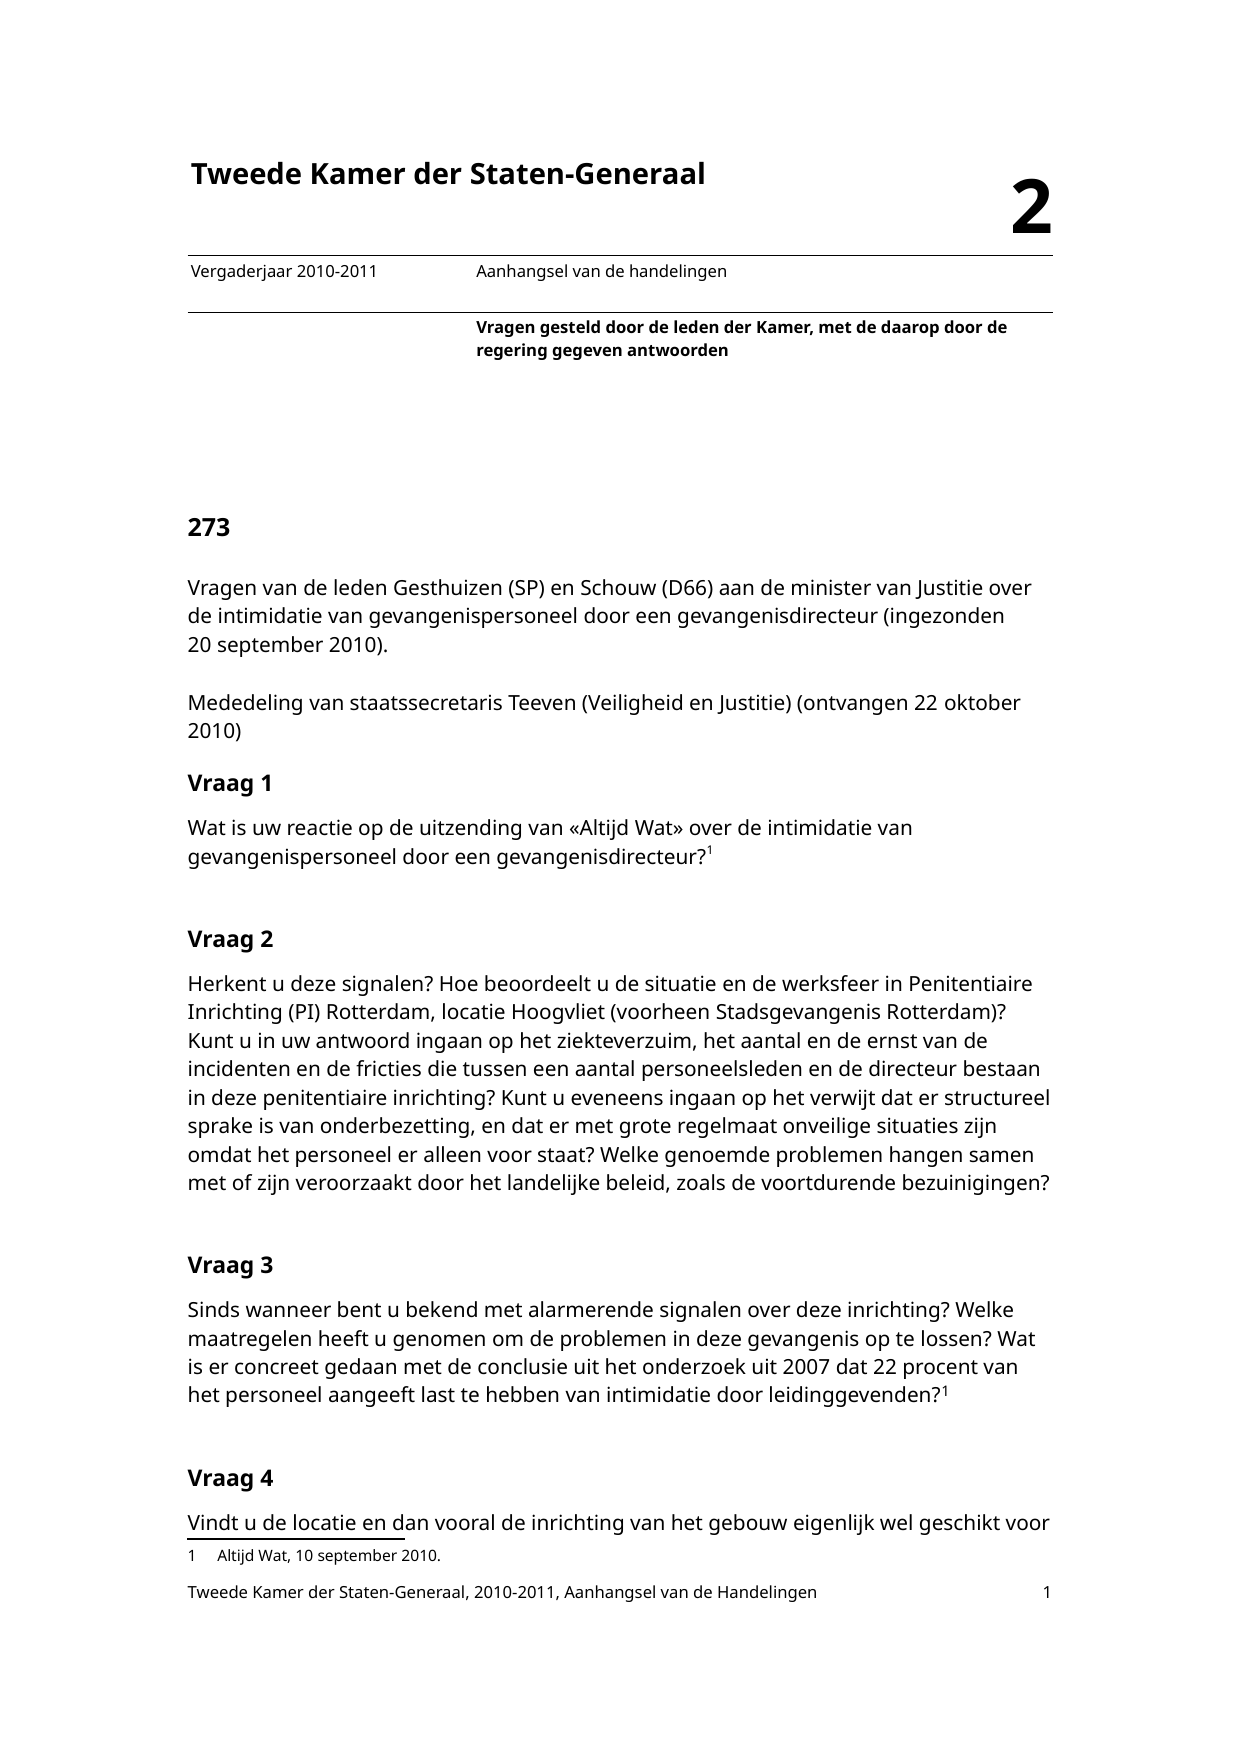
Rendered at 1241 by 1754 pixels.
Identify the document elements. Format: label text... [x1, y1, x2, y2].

table_cell Aanhangsel van de handelingen [473, 256, 1053, 312]
table_header Tweede Kamer der Staten-Generaal [188, 150, 879, 255]
table_header 2 [880, 150, 1053, 255]
text Herkent u deze signalen? Hoe beoordeelt u de situatie en de werksfeer in Penitentiaire Inrichting (PI) Rotterdam, locatie Hoogvliet (voorheen Stadsgevangenis Rotterdam)? Kunt u in uw antwoord ingaan op het ziekteverzuim, het aantal en de ernst van de incidenten en de fricties die tussen een aantal personeelsleden en de directeur bestaan in deze penitentiaire inrichting? Kunt u eveneens ingaan op het verwijt dat er structureel sprake is van onderbezetting, en dat er met grote regelmaat onveilige situaties zijn omdat het personeel er alleen voor staat? Welke genoemde problemen hangen samen met of zijn veroorzaakt door het landelijke beleid, zoals de voortdurende bezuinigingen? [187, 969, 1053, 1197]
text Mededeling van staatssecretaris Teeven (Veiligheid en Justitie) (ontvangen 22 oktober 2010) [187, 688, 1053, 745]
table_cell Vragen gesteld door de leden der Kamer, met de daarop door de regering gegeven antwoorden [473, 313, 1053, 361]
text Sinds wanneer bent u bekend met alarmerende signalen over deze inrichting? Welke maatregelen heeft u genomen om de problemen in deze gevangenis op te lossen? Wat is er concreet gedaan met de conclusie uit het onderzoek uit 2007 dat 22 procent van het personeel aangeeft last te hebben van intimidatie door leidinggevenden?1 [187, 1295, 1053, 1409]
subtitle Vraag 3 [187, 1249, 1053, 1280]
text Wat is uw reactie op de uitzending van «Altijd Wat» over de intimidatie van gevangenispersoneel door een gevangenisdirecteur? [187, 813, 1053, 870]
table_cell Vergaderjaar 2010-2011 [188, 256, 473, 312]
subtitle Vraag 1 [187, 767, 1053, 798]
text 273 [187, 509, 1053, 543]
text Vragen van de leden Gesthuizen (SP) en Schouw (D66) aan de minister van Justitie over de intimidatie van gevangenispersoneel door een gevangenisdirecteur (ingezonden 20 september 2010). [187, 573, 1053, 658]
text Altijd Wat, 10 september 2010. [187, 1538, 1053, 1566]
subtitle Vraag 2 [187, 923, 1053, 954]
table_cell [188, 313, 473, 361]
